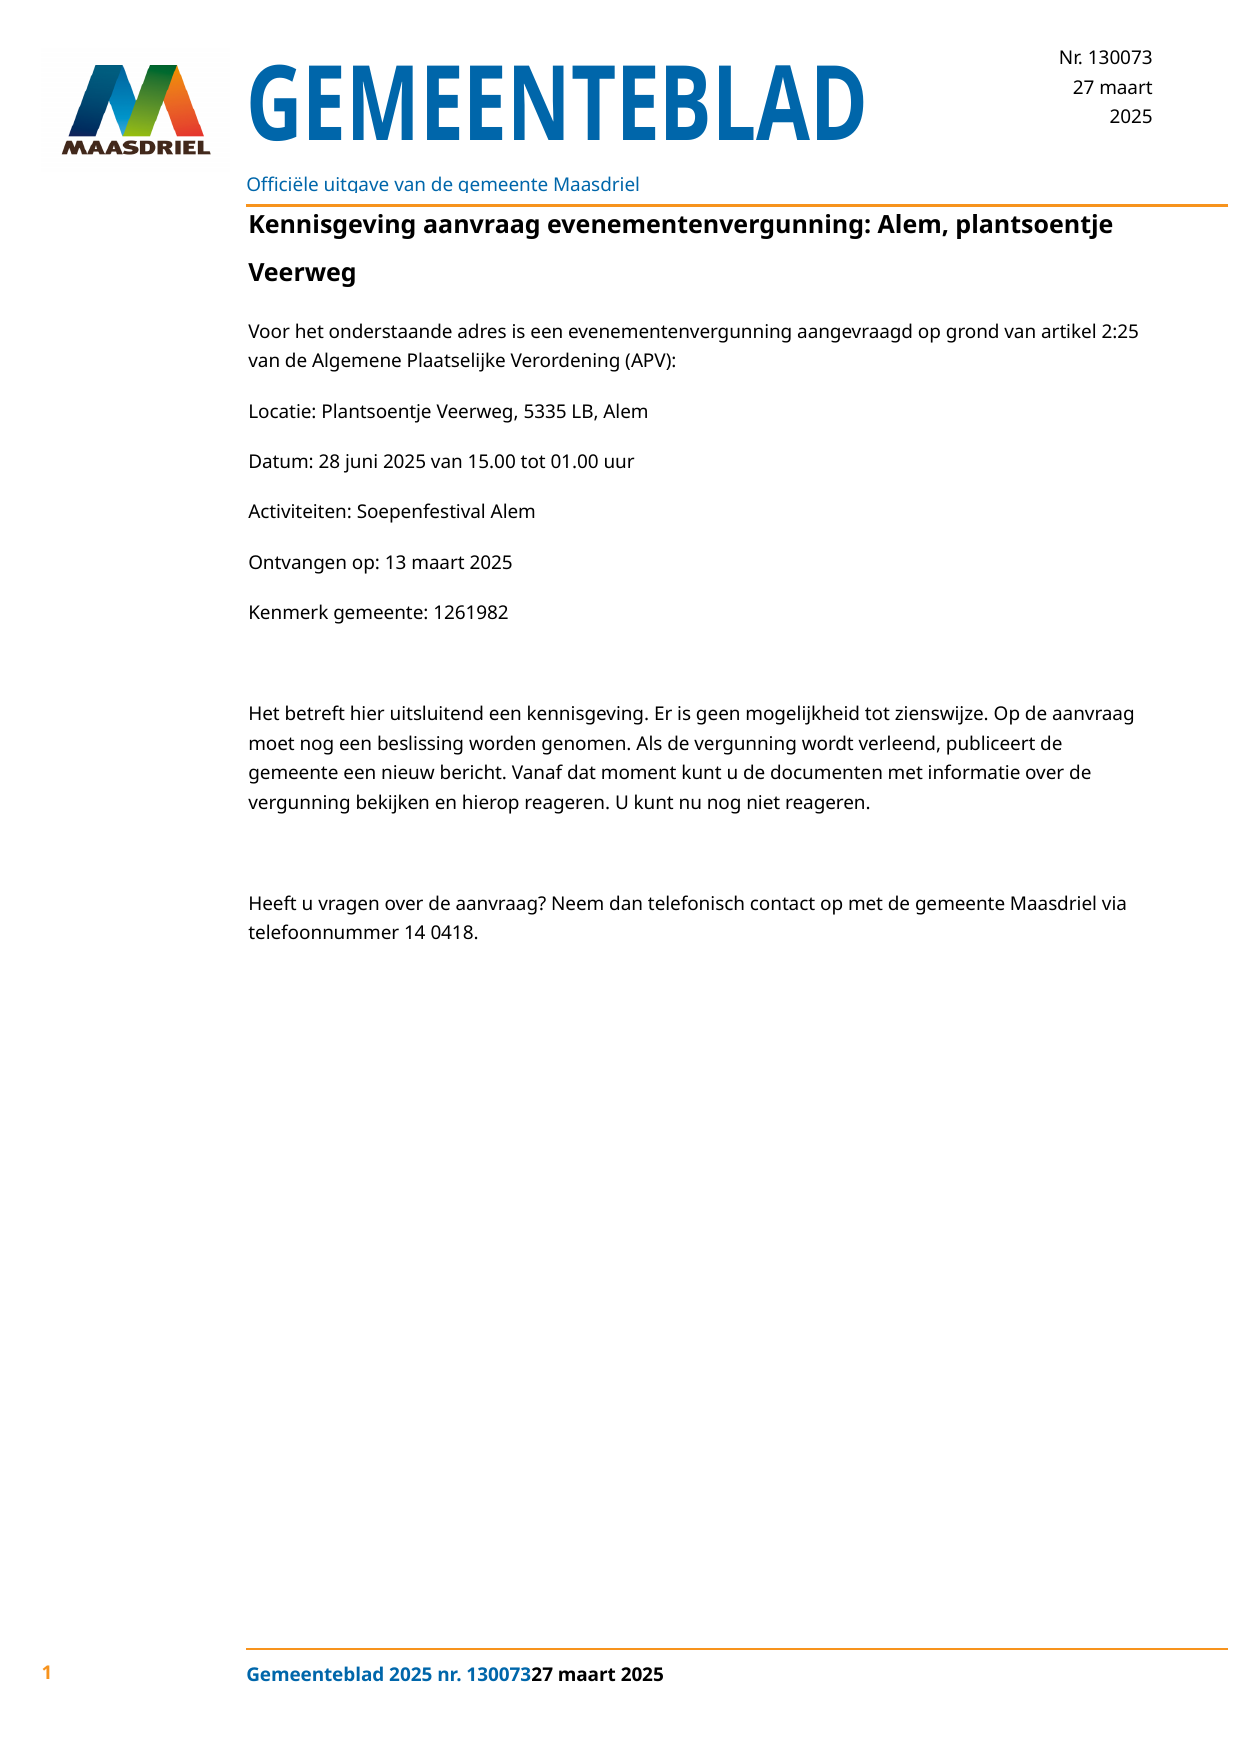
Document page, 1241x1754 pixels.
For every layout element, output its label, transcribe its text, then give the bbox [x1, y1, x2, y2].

picture [41, 47, 231, 172]
text Heeft u vragen over de aanvraag? Neem dan telefonisch contact op met de gemeente Maasdriel via telefoonnummer 14 0418. [248, 890, 1152, 945]
text Activiteiten: Soepenfestival Alem [248, 499, 1152, 524]
text Locatie: Plantsoentje Veerweg, 5335 LB, Alem [248, 398, 1152, 424]
text Kenmerk gemeente: 1261982 [248, 599, 1152, 625]
text Het betreft hier uitsluitend een kennisgeving. Er is geen mogelijkheid tot zienswijze. Op de aanvraag moet nog een beslissing worden genomen. Als de vergunning wordt verleend, publiceert de gemeente een nieuw bericht. Vanaf dat moment kunt u de documenten met informatie over de vergunning bekijken en hierop reageren. U kunt nu nog niet reageren. [248, 700, 1152, 815]
text Kennisgeving aanvraag evenementenvergunning: Alem, plantsoentje Veerweg [248, 207, 1152, 288]
text Ontvangen op: 13 maart 2025 [248, 549, 1152, 575]
text Datum: 28 juni 2025 van 15.00 tot 01.00 uur [248, 448, 1152, 474]
text Voor het onderstaande adres is een evenementenvergunning aangevraagd op grond van artikel 2:25 van de Algemene Plaatselijke Verordening (APV): [248, 318, 1152, 373]
